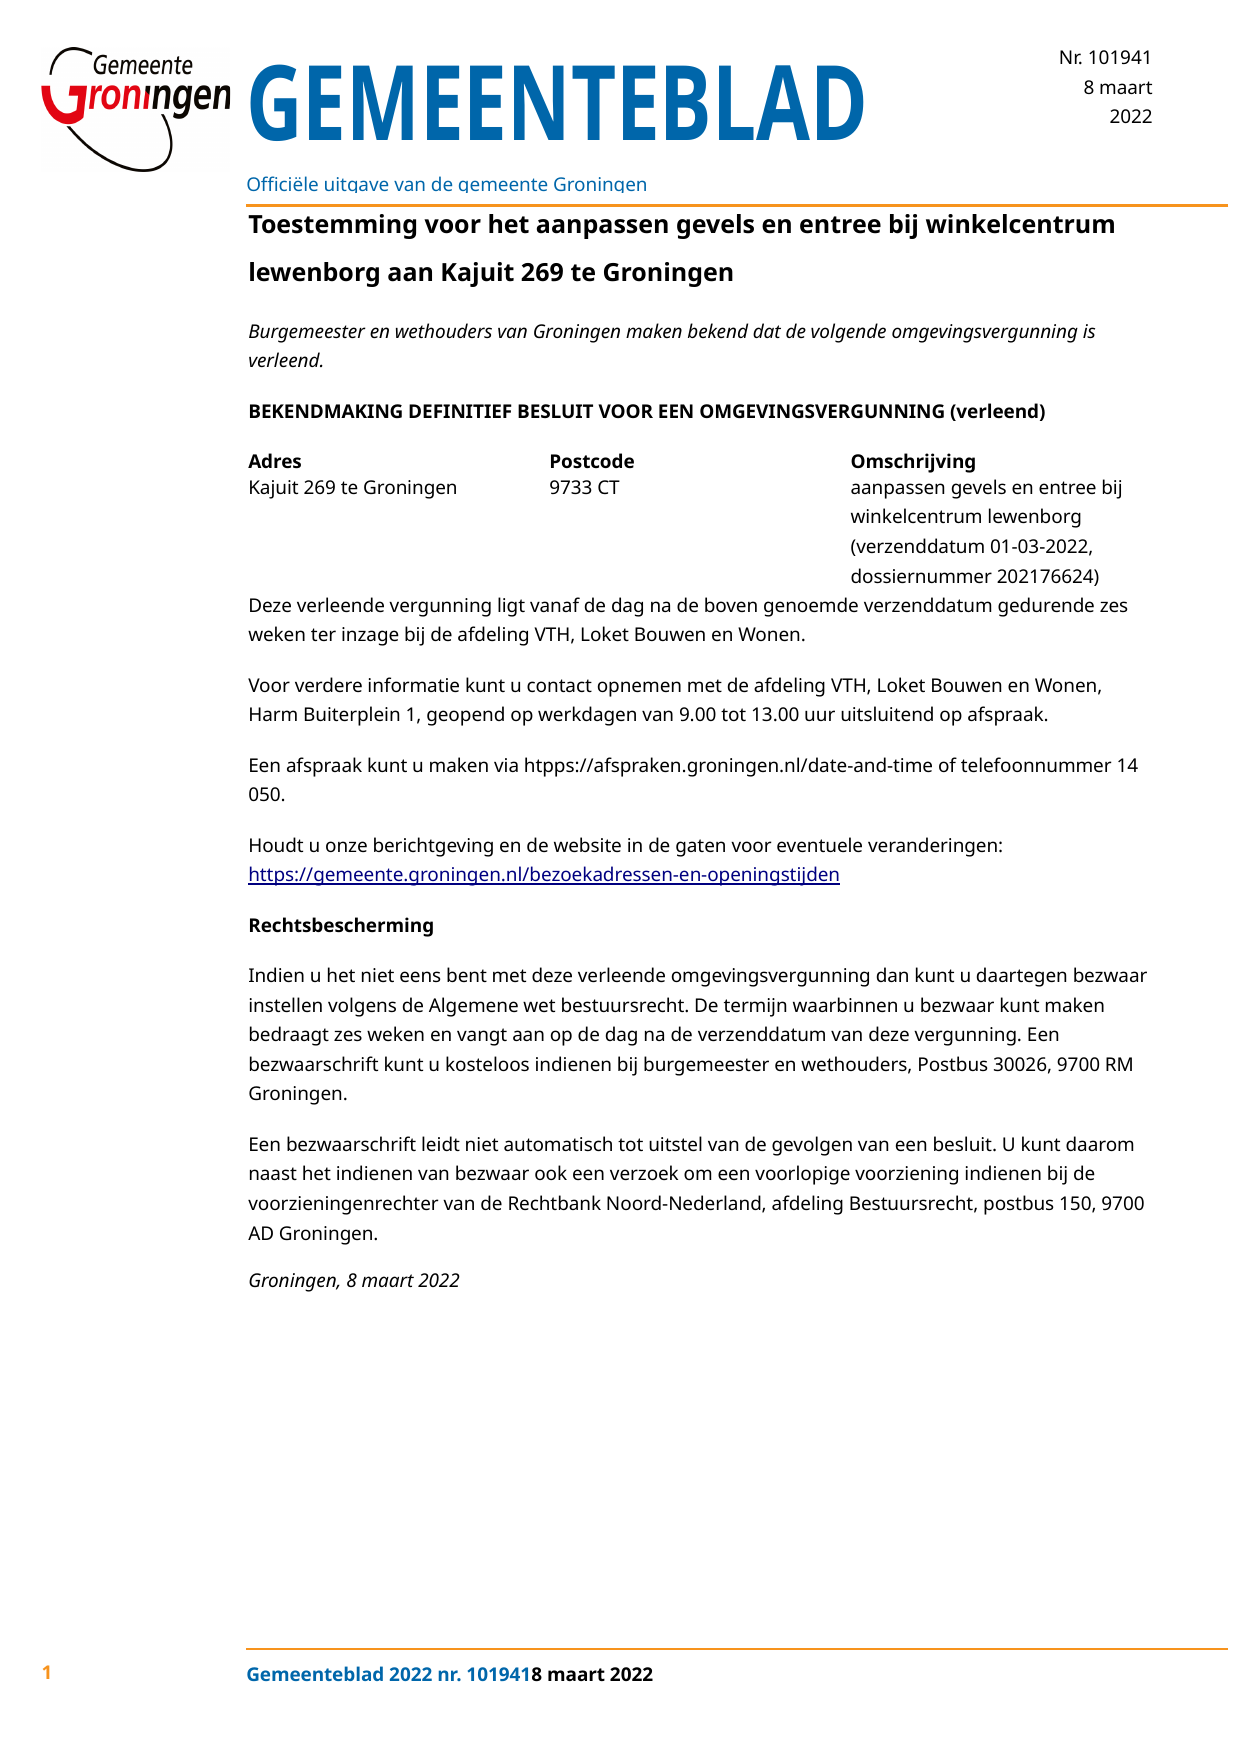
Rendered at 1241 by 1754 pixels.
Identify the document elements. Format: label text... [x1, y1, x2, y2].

text Indien u het niet eens bent met deze verleende omgevingsvergunning dan kunt u daartegen bezwaar instellen volgens de Algemene wet bestuursrecht. De termijn waarbinnen u bezwaar kunt maken bedraagt zes weken en vangt aan op de dag na de verzenddatum van deze vergunning. Een bezwaarschrift kunt u kosteloos indienen bij burgemeester en wethouders, Postbus 30026, 9700 RM Groningen. [248, 962, 1152, 1106]
table_cell Kajuit 269 te Groningen [248, 474, 549, 589]
table_cell 9733 CT [549, 474, 850, 589]
text Rechtsbescherming [248, 912, 1152, 938]
text Groningen, 8 maart 2022 [248, 1268, 1152, 1293]
table_header Postcode [549, 449, 850, 474]
text Toestemming voor het aanpassen gevels en entree bij winkelcentrum lewenborg aan Kajuit 269 te Groningen [248, 207, 1152, 288]
text Voor verdere informatie kunt u contact opnemen met de afdeling VTH, Loket Bouwen en Wonen, Harm Buiterplein 1, geopend op werkdagen van 9.00 tot 13.00 uur uitsluitend op afspraak. [248, 672, 1152, 727]
text Een bezwaarschrift leidt niet automatisch tot uitstel van de gevolgen van een besluit. U kunt daarom naast het indienen van bezwaar ook een verzoek om een voorlopige voorziening indienen bij de voorzieningenrechter van de Rechtbank Noord-Nederland, afdeling Bestuursrecht, postbus 150, 9700 AD Groningen. [248, 1131, 1152, 1246]
text Een afspraak kunt u maken via htpps://afspraken.groningen.nl/date-and-time of telefoonnummer 14 050. [248, 752, 1152, 807]
table_cell aanpassen gevels en entree bij winkelcentrum lewenborg (verzenddatum 01-03-2022, dossiernummer 202176624) [850, 474, 1152, 589]
text BEKENDMAKING DEFINITIEF BESLUIT VOOR EEN OMGEVINGSVERGUNNING (verleend) [248, 398, 1152, 424]
text Houdt u onze berichtgeving en de website in de gaten voor eventuele veranderingen: https://gemeente.groningen.nl/bezoekadressen-en-openingstijden [248, 832, 1152, 887]
picture [41, 47, 231, 172]
table_header Omschrijving [850, 449, 1152, 474]
text Burgemeester en wethouders van Groningen maken bekend dat de volgende omgevingsvergunning is verleend. [248, 318, 1152, 373]
text Deze verleende vergunning ligt vanaf de dag na de boven genoemde verzenddatum gedurende zes weken ter inzage bij de afdeling VTH, Loket Bouwen en Wonen. [248, 592, 1152, 647]
table_header Adres [248, 449, 549, 474]
